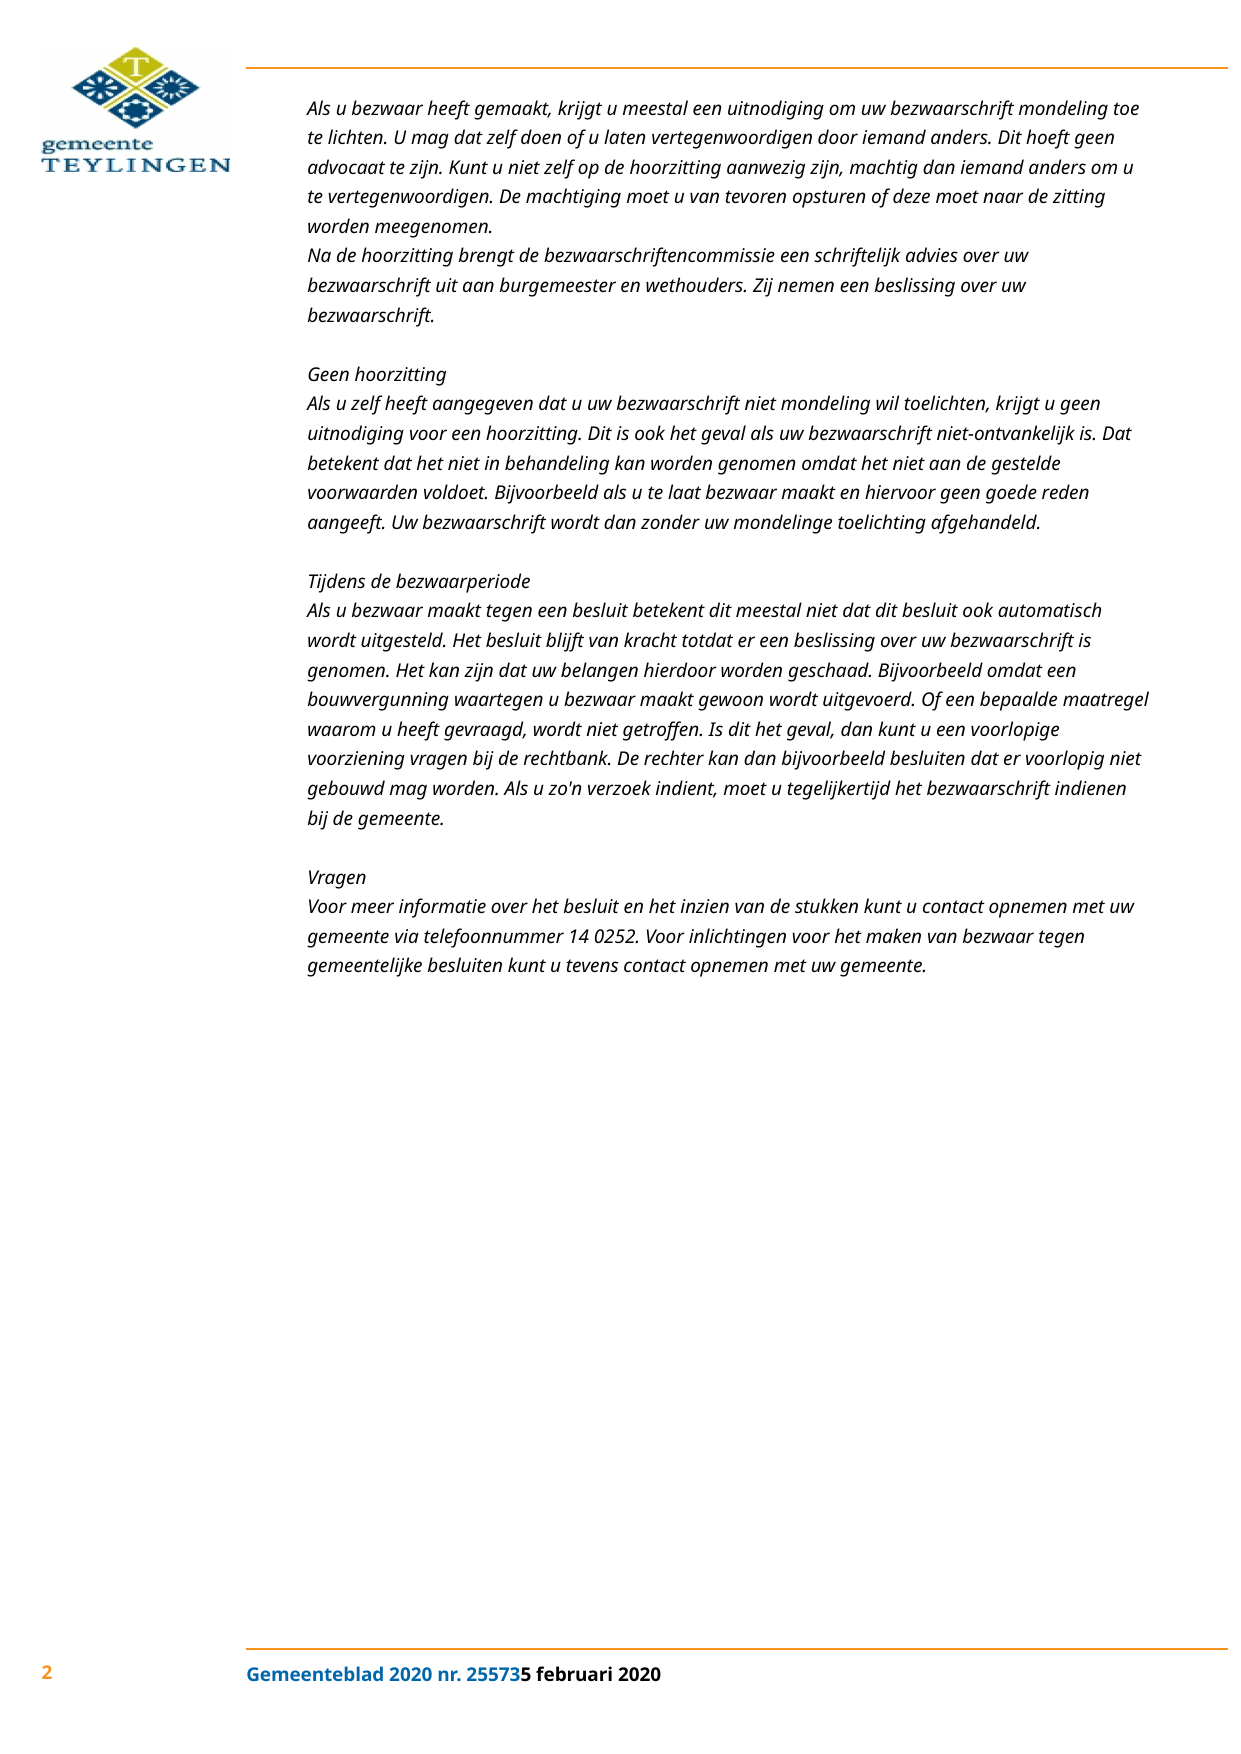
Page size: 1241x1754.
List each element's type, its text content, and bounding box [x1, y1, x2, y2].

picture [41, 47, 231, 172]
list Als u bezwaar heeft gemaakt, krijgt u meestal een uitnodiging om uw bezwaarschrift mondeling toe te lichten. U mag dat zelf doen of u laten vertegenwoordigen door iemand anders. Dit hoeft geen advocaat te zijn. Kunt u niet zelf op de hoorzitting aanwezig zijn, machtig dan iemand anders om u te vertegenwoordigen. De machtiging moet u van tevoren opsturen of deze moet naar de zitting worden meegenomen. [248, 95, 1152, 239]
list Als u bezwaar maakt tegen een besluit betekent dit meestal niet dat dit besluit ook automatisch wordt uitgesteld. Het besluit blijft van kracht totdat er een beslissing over uw bezwaarschrift is genomen. Het kan zijn dat uw belangen hierdoor worden geschaad. Bijvoorbeeld omdat een bouwvergunning waartegen u bezwaar maakt gewoon wordt uitgevoerd. Of een bepaalde maatregel waarom u heeft gevraagd, wordt niet getroffen. Is dit het geval, dan kunt u een voorlopige voorziening vragen bij de rechtbank. De rechter kan dan bijvoorbeeld besluiten dat er voorlopig niet gebouwd mag worden. Als u zo'n verzoek indient, moet u tegelijkertijd het bezwaarschrift indienen bij de gemeente. [248, 598, 1152, 831]
list Voor meer informatie over het besluit en het inzien van de stukken kunt u contact opnemen met uw gemeente via telefoonnummer 14 0252. Voor inlichtingen voor het maken van bezwaar tegen gemeentelijke besluiten kunt u tevens contact opnemen met uw gemeente. [248, 893, 1152, 978]
list Na de hoorzitting brengt de bezwaarschriftencommissie een schriftelijk advies over uw bezwaarschrift uit aan burgemeester en wethouders. Zij nemen een beslissing over uw bezwaarschrift. [248, 243, 1152, 328]
list Geen hoorzitting [248, 361, 1152, 387]
list Als u zelf heeft aangegeven dat u uw bezwaarschrift niet mondeling wil toelichten, krijgt u geen uitnodiging voor een hoorzitting. Dit is ook het geval als uw bezwaarschrift niet-ontvankelijk is. Dat betekent dat het niet in behandeling kan worden genomen omdat het niet aan de gestelde voorwaarden voldoet. Bijvoorbeeld als u te laat bezwaar maakt en hiervoor geen goede reden aangeeft. Uw bezwaarschrift wordt dan zonder uw mondelinge toelichting afgehandeld. [248, 391, 1152, 535]
list Tijdens de bezwaarperiode [248, 568, 1152, 594]
list Vragen [248, 864, 1152, 890]
